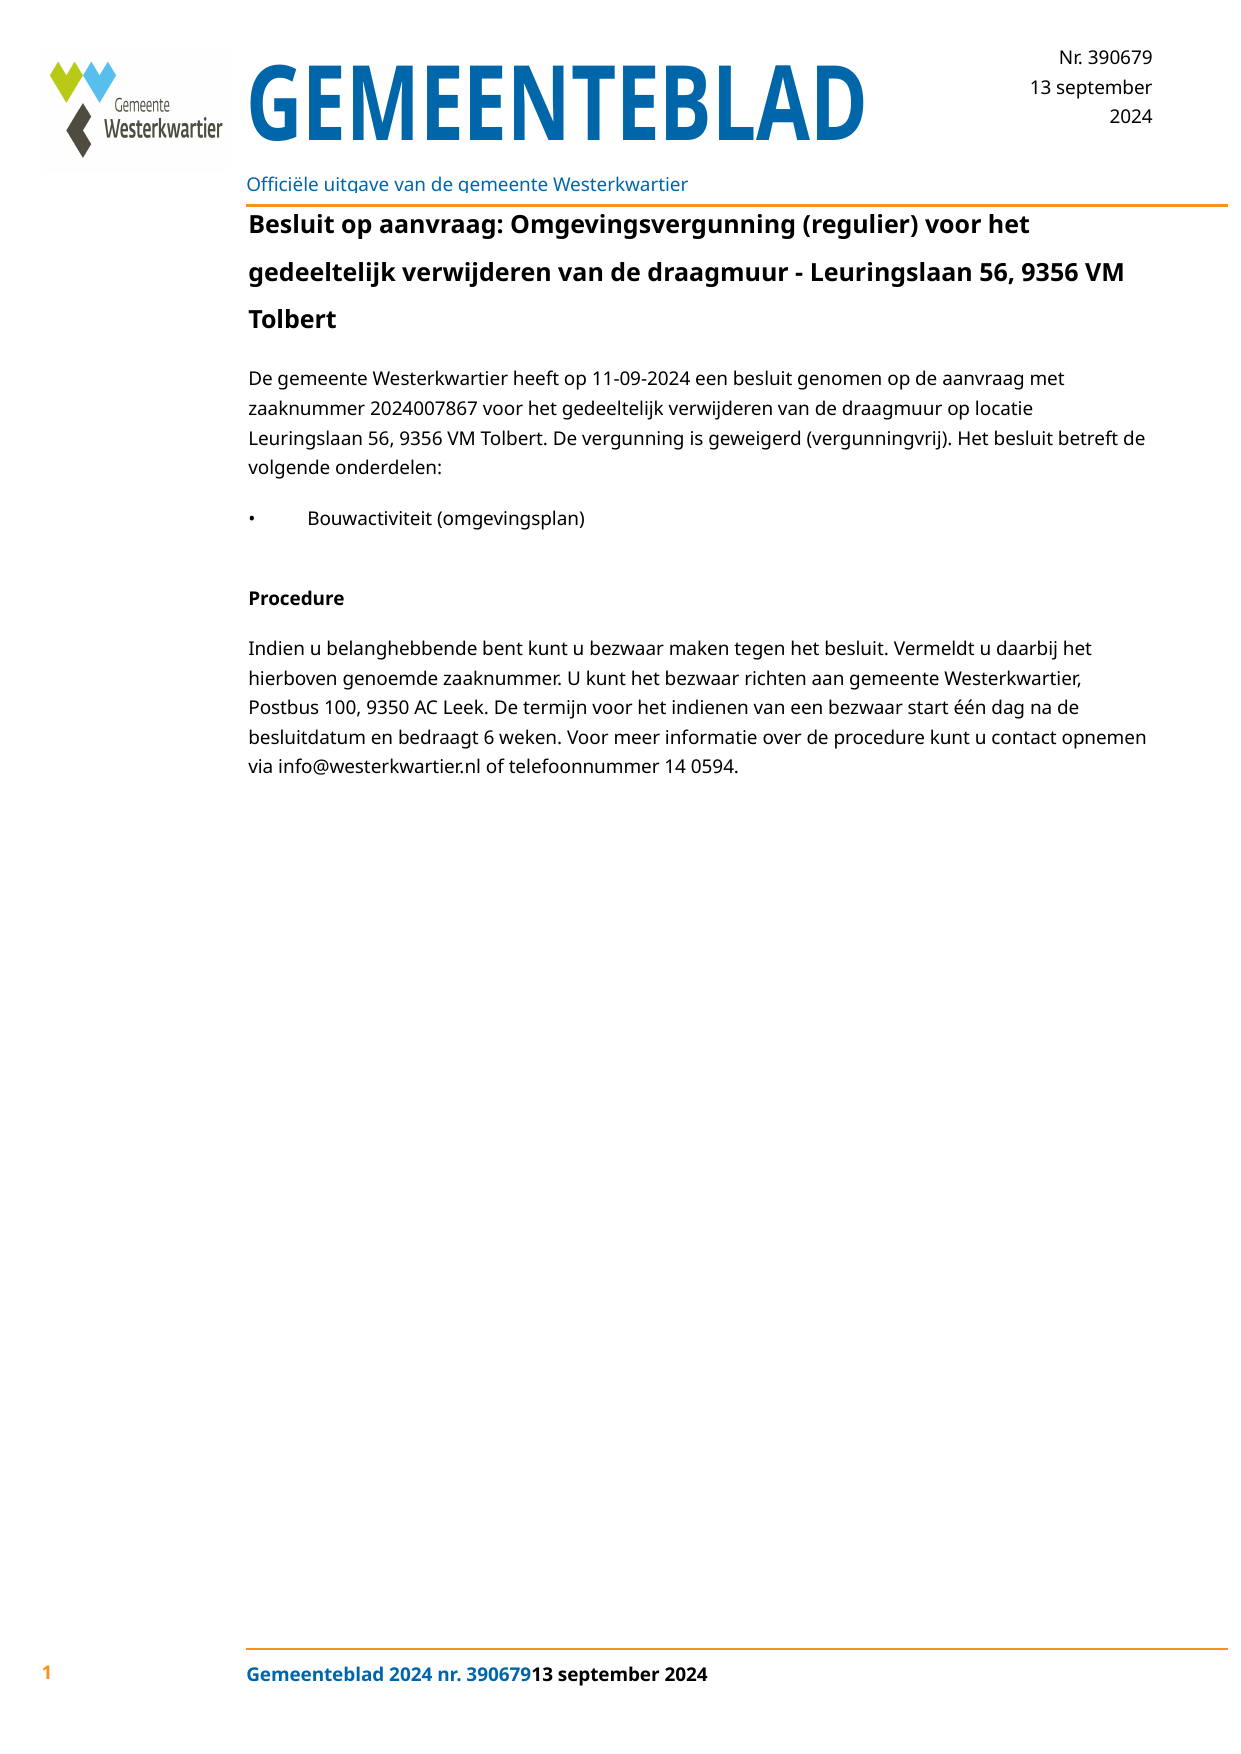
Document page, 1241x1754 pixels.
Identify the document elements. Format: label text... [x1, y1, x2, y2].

text Besluit op aanvraag: Omgevingsvergunning (regulier) voor het gedeeltelijk verwijderen van de draagmuur - Leuringslaan 56, 9356 VM Tolbert [248, 207, 1152, 336]
picture [41, 47, 231, 172]
list Bouwactiviteit (omgevingsplan) [248, 505, 1152, 530]
text Procedure [248, 585, 1152, 610]
text Indien u belanghebbende bent kunt u bezwaar maken tegen het besluit. Vermeldt u daarbij het hierboven genoemde zaaknummer. U kunt het bezwaar richten aan gemeente Westerkwartier, Postbus 100, 9350 AC Leek. De termijn voor het indienen van een bezwaar start één dag na de besluitdatum en bedraagt 6 weken. Voor meer informatie over de procedure kunt u contact opnemen via info@westerkwartier.nl of telefoonnummer 14 0594. [248, 635, 1152, 779]
text De gemeente Westerkwartier heeft op 11-09-2024 een besluit genomen op de aanvraag met zaaknummer 2024007867 voor het gedeeltelijk verwijderen van de draagmuur op locatie Leuringslaan 56, 9356 VM Tolbert. De vergunning is geweigerd (vergunningvrij). Het besluit betreft de volgende onderdelen: [248, 366, 1152, 480]
